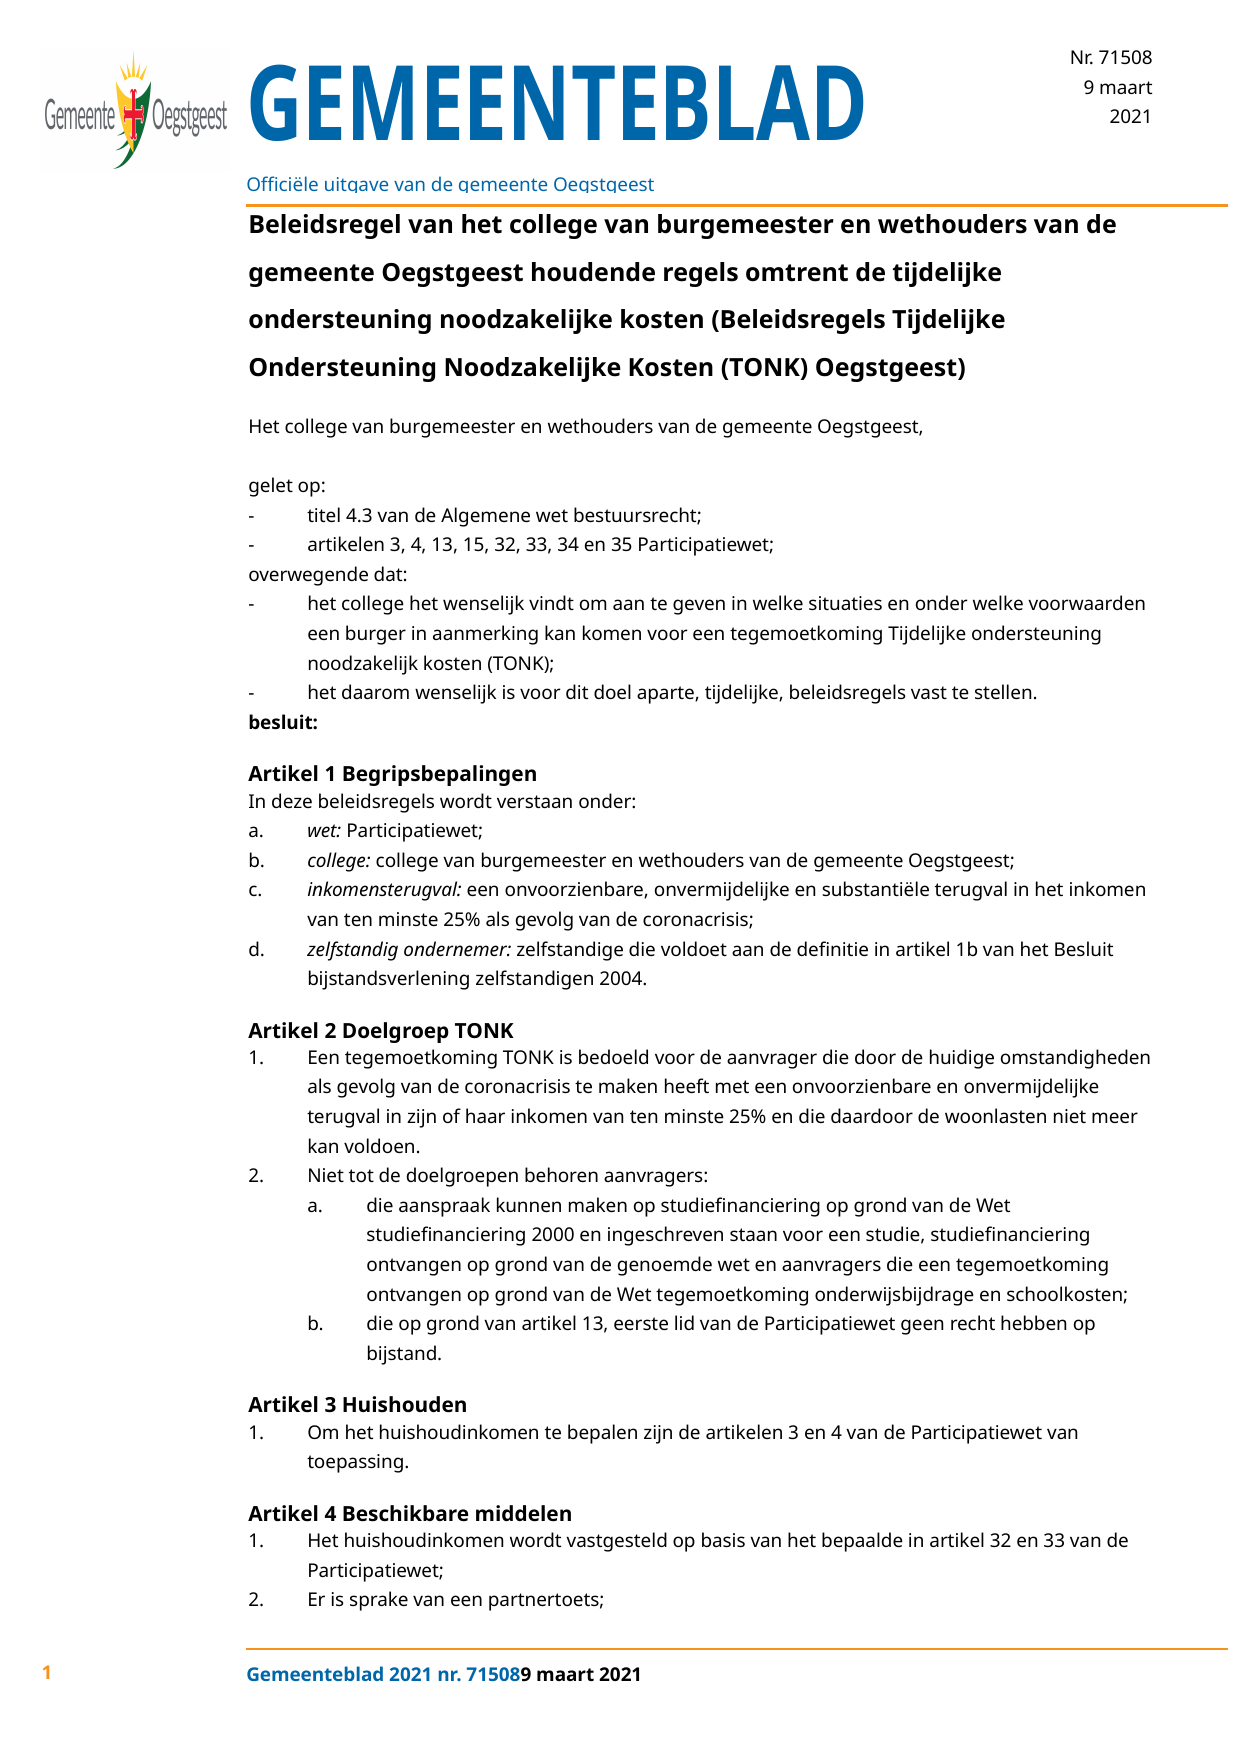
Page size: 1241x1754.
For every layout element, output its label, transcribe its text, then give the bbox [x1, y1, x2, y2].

list het daarom wenselijk is voor dit doel aparte, tijdelijke, beleidsregels vast te stellen. [248, 679, 1152, 705]
text Het college van burgemeester en wethouders van de gemeente Oegstgeest, [248, 413, 1152, 439]
text In deze beleidsregels wordt verstaan onder: [248, 788, 1152, 813]
list die aanspraak kunnen maken op studiefinanciering op grond van de Wet studiefinanciering 2000 en ingeschreven staan voor een studie, studiefinanciering ontvangen op grond van de genoemde wet en aanvragers die een tegemoetkoming ontvangen op grond van de Wet tegemoetkoming onderwijsbijdrage en schoolkosten; [307, 1192, 1152, 1307]
list Het huishoudinkomen wordt vastgesteld op basis van het bepaalde in artikel 32 en 33 van de Participatiewet; [248, 1527, 1152, 1583]
list Om het huishoudinkomen te bepalen zijn de artikelen 3 en 4 van de Participatiewet van toepassing. [248, 1419, 1152, 1474]
text overwegende dat: [248, 561, 1152, 587]
list titel 4.3 van de Algemene wet bestuursrecht; [248, 502, 1152, 528]
text Artikel 1 Begripsbepalingen [248, 759, 1152, 788]
list inkomensterugval: een onvoorzienbare, onvermijdelijke en substantiële terugval in het inkomen van ten minste 25% als gevolg van de coronacrisis; [248, 877, 1152, 932]
list Een tegemoetkoming TONK is bedoeld voor de aanvrager die door de huidige omstandigheden als gevolg van de coronacrisis te maken heeft met een onvoorzienbare en onvermijdelijke terugval in zijn of haar inkomen van ten minste 25% en die daardoor de woonlasten niet meer kan voldoen. [248, 1044, 1152, 1159]
list wet: Participatiewet; [248, 817, 1152, 843]
list die op grond van artikel 13, eerste lid van de Participatiewet geen recht hebben op bijstand. [307, 1310, 1152, 1366]
list Niet tot de doelgroepen behoren aanvragers: [248, 1162, 1152, 1188]
text Artikel 4 Beschikbare middelen [248, 1499, 1152, 1527]
text Artikel 3 Huishouden [248, 1390, 1152, 1419]
text gelet op: [248, 472, 1152, 498]
list college: college van burgemeester en wethouders van de gemeente Oegstgeest; [248, 847, 1152, 873]
list artikelen 3, 4, 13, 15, 32, 33, 34 en 35 Participatiewet; [248, 531, 1152, 557]
text Artikel 2 Doelgroep TONK [248, 1016, 1152, 1044]
list zelfstandig ondernemer: zelfstandige die voldoet aan de definitie in artikel 1b van het Besluit bijstandsverlening zelfstandigen 2004. [248, 936, 1152, 991]
text besluit: [248, 709, 1152, 735]
picture [41, 47, 231, 172]
list het college het wenselijk vindt om aan te geven in welke situaties en onder welke voorwaarden een burger in aanmerking kan komen voor een tegemoetkoming Tijdelijke ondersteuning noodzakelijk kosten (TONK); [248, 591, 1152, 676]
list Er is sprake van een partnertoets; [248, 1586, 1152, 1612]
text Beleidsregel van het college van burgemeester en wethouders van de gemeente Oegstgeest houdende regels omtrent de tijdelijke ondersteuning noodzakelijke kosten (Beleidsregels Tijdelijke Ondersteuning Noodzakelijke Kosten (TONK) Oegstgeest) [248, 207, 1152, 384]
